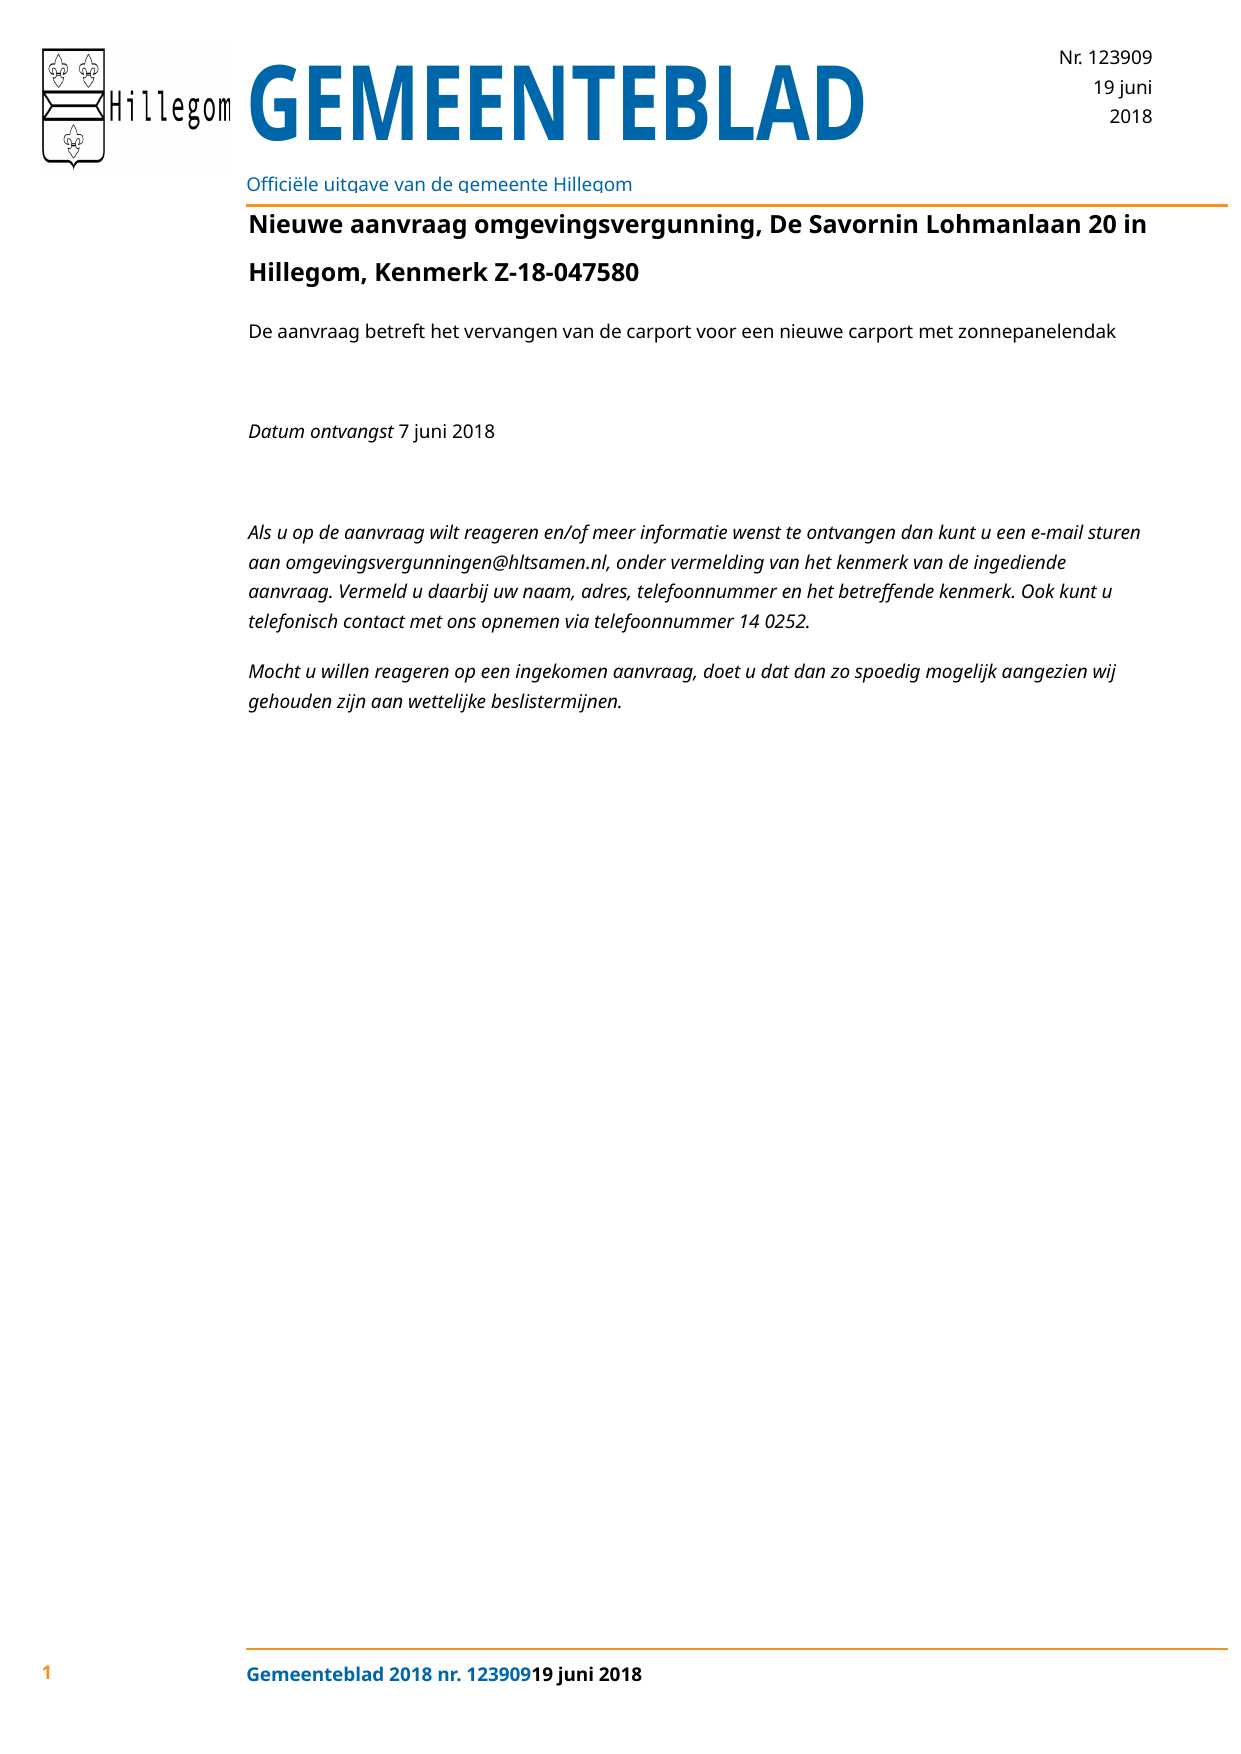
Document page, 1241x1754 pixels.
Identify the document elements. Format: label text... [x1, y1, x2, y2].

text Datum ontvangst 7 juni 2018 [248, 419, 1152, 444]
text Mocht u willen reageren op een ingekomen aanvraag, doet u dat dan zo spoedig mogelijk aangezien wij gehouden zijn aan wettelijke beslistermijnen. [248, 659, 1152, 714]
text Nieuwe aanvraag omgevingsvergunning, De Savornin Lohmanlaan 20 in Hillegom, Kenmerk Z-18-047580 [248, 207, 1152, 288]
text De aanvraag betreft het vervangen van de carport voor een nieuwe carport met zonnepanelendak [248, 318, 1152, 344]
picture [41, 47, 231, 172]
text Als u op de aanvraag wilt reageren en/of meer informatie wenst te ontvangen dan kunt u een e-mail sturen aan omgevingsvergunningen@hltsamen.nl, onder vermelding van het kenmerk van de ingediende aanvraag. Vermeld u daarbij uw naam, adres, telefoonnummer en het betreffende kenmerk. Ook kunt u telefonisch contact met ons opnemen via telefoonnummer 14 0252. [248, 519, 1152, 634]
